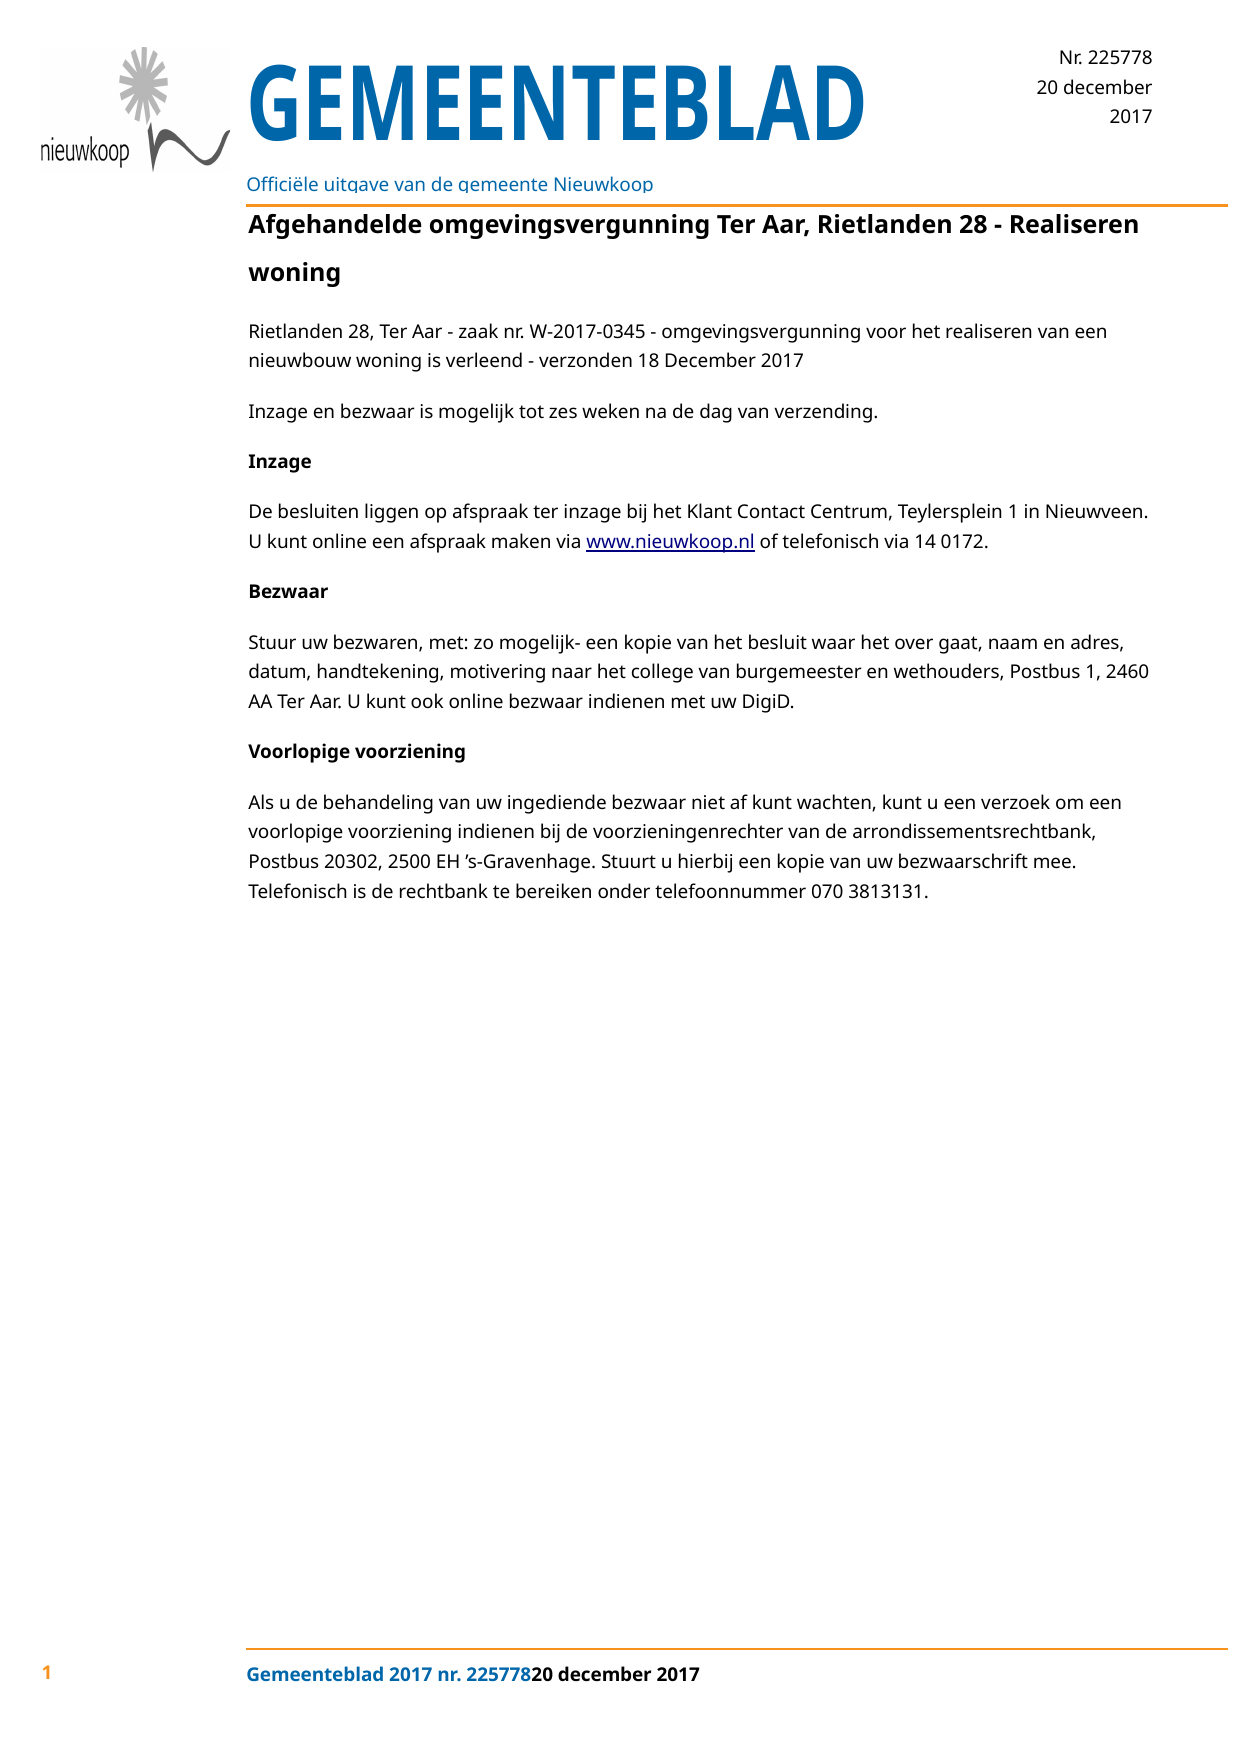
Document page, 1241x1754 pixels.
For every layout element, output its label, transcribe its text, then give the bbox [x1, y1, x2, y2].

text Voorlopige voorziening [248, 739, 1152, 764]
text Inzage en bezwaar is mogelijk tot zes weken na de dag van verzending. [248, 398, 1152, 424]
text Als u de behandeling van uw ingediende bezwaar niet af kunt wachten, kunt u een verzoek om een voorlopige voorziening indienen bij de voorzieningenrechter van de arrondissementsrechtbank, Postbus 20302, 2500 EH ’s-Gravenhage. Stuurt u hierbij een kopie van uw bezwaarschrift mee. Telefonisch is de rechtbank te bereiken onder telefoonnummer 070 3813131. [248, 789, 1152, 904]
text Rietlanden 28, Ter Aar - zaak nr. W-2017-0345 - omgevingsvergunning voor het realiseren van een nieuwbouw woning is verleend - verzonden 18 December 2017 [248, 318, 1152, 373]
text Inzage [248, 448, 1152, 474]
text Bezwaar [248, 579, 1152, 604]
text Stuur uw bezwaren, met: zo mogelijk- een kopie van het besluit waar het over gaat, naam en adres, datum, handtekening, motivering naar het college van burgemeester en wethouders, Postbus 1, 2460 AA Ter Aar. U kunt ook online bezwaar indienen met uw DigiD. [248, 629, 1152, 714]
text De besluiten liggen op afspraak ter inzage bij het Klant Contact Centrum, Teylersplein 1 in Nieuwveen. U kunt online een afspraak maken via www.nieuwkoop.nl of telefonisch via 14 0172. [248, 499, 1152, 554]
text Afgehandelde omgevingsvergunning Ter Aar, Rietlanden 28 - Realiseren woning [248, 207, 1152, 288]
picture [41, 47, 231, 172]
